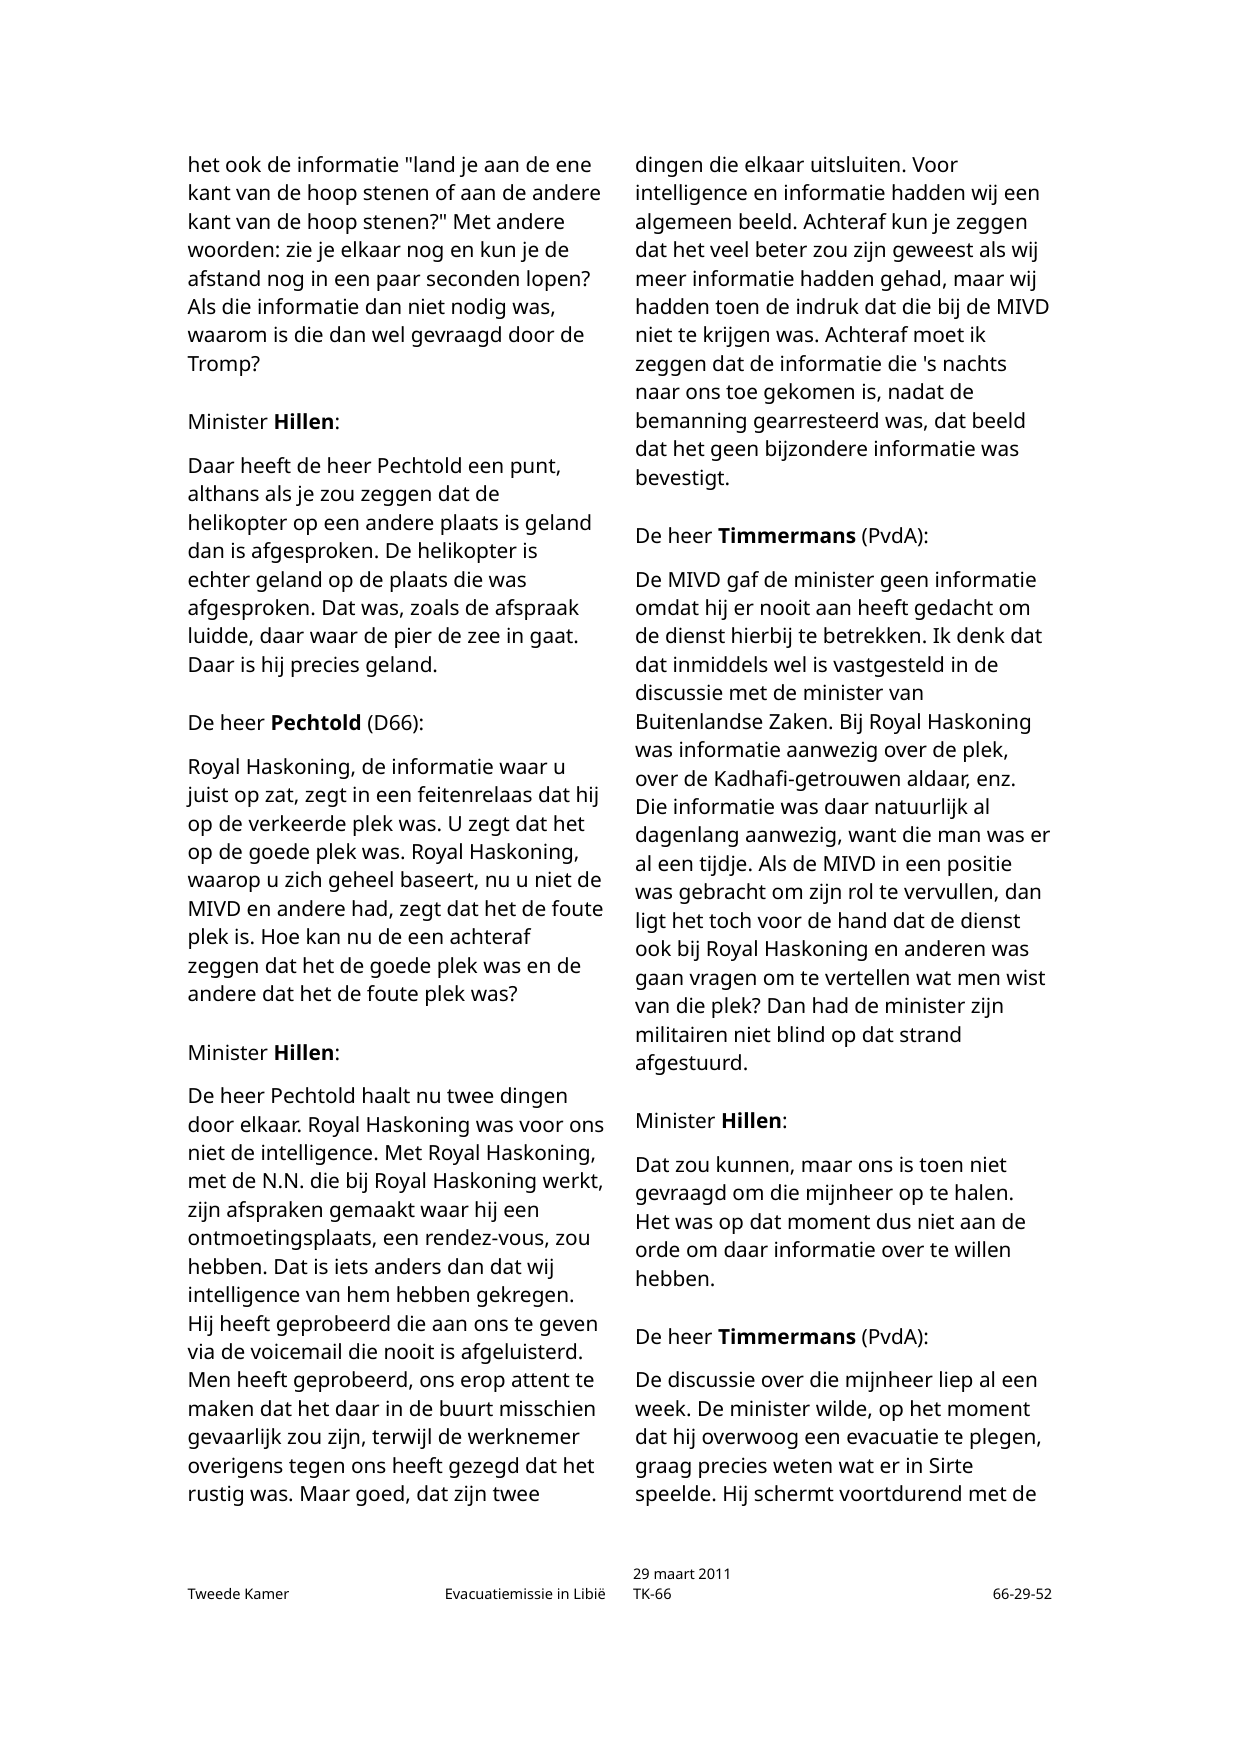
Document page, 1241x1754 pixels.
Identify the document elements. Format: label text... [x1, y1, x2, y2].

text De discussie over die mijnheer liep al een week. De minister wilde, op het moment dat hij overwoog een evacuatie te plegen, graag precies weten wat er in Sirte speelde. Hij schermt voortdurend met de [635, 1366, 1053, 1508]
text het ook de informatie "land je aan de ene kant van de hoop stenen of aan de andere kant van de hoop stenen?" Met andere woorden: zie je elkaar nog en kun je de afstand nog in een paar seconden lopen? Als die informatie dan niet nodig was, waarom is die dan wel gevraagd door de Tromp? [187, 150, 605, 377]
text De heer Pechtold (D66): [187, 708, 605, 737]
text Minister Hillen: [635, 1107, 1053, 1135]
text Minister Hillen: [187, 1038, 605, 1066]
text Minister Hillen: [187, 407, 605, 436]
text De heer Pechtold haalt nu twee dingen door elkaar. Royal Haskoning was voor ons niet de intelligence. Met Royal Haskoning, met de N.N. die bij Royal Haskoning werkt, zijn afspraken gemaakt waar hij een ontmoetingsplaats, een rendez-vous, zou hebben. Dat is iets anders dan dat wij intelligence van hem hebben gekregen. Hij heeft geprobeerd die aan ons te geven via de voicemail die nooit is afgeluisterd. Men heeft geprobeerd, ons erop attent te maken dat het daar in de buurt misschien gevaarlijk zou zijn, terwijl de werknemer overigens tegen ons heeft gezegd dat het rustig was. Maar goed, dat zijn twee [187, 1081, 605, 1508]
text De heer Timmermans (PvdA): [635, 1322, 1053, 1351]
text Daar heeft de heer Pechtold een punt, althans als je zou zeggen dat de helikopter op een andere plaats is geland dan is afgesproken. De helikopter is echter geland op de plaats die was afgesproken. Dat was, zoals de afspraak luidde, daar waar de pier de zee in gaat. Daar is hij precies geland. [187, 451, 605, 678]
text De heer Timmermans (PvdA): [635, 521, 1053, 550]
text Dat zou kunnen, maar ons is toen niet gevraagd om die mijnheer op te halen. Het was op dat moment dus niet aan de orde om daar informatie over te willen hebben. [635, 1150, 1053, 1292]
text Royal Haskoning, de informatie waar u juist op zat, zegt in een feitenrelaas dat hij op de verkeerde plek was. U zegt dat het op de goede plek was. Royal Haskoning, waarop u zich geheel baseert, nu u niet de MIVD en andere had, zegt dat het de foute plek is. Hoe kan nu de een achteraf zeggen dat het de goede plek was en de andere dat het de foute plek was? [187, 752, 605, 1008]
text dingen die elkaar uitsluiten. Voor intelligence en informatie hadden wij een algemeen beeld. Achteraf kun je zeggen dat het veel beter zou zijn geweest als wij meer informatie hadden gehad, maar wij hadden toen de indruk dat die bij de MIVD niet te krijgen was. Achteraf moet ik zeggen dat de informatie die 's nachts naar ons toe gekomen is, nadat de bemanning gearresteerd was, dat beeld dat het geen bijzondere informatie was bevestigt. [635, 150, 1053, 491]
text De MIVD gaf de minister geen informatie omdat hij er nooit aan heeft gedacht om de dienst hierbij te betrekken. Ik denk dat dat inmiddels wel is vastgesteld in de discussie met de minister van Buitenlandse Zaken. Bij Royal Haskoning was informatie aanwezig over de plek, over de Kadhafi-getrouwen aldaar, enz. Die informatie was daar natuurlijk al dagenlang aanwezig, want die man was er al een tijdje. Als de MIVD in een positie was gebracht om zijn rol te vervullen, dan ligt het toch voor de hand dat de dienst ook bij Royal Haskoning en anderen was gaan vragen om te vertellen wat men wist van die plek? Dan had de minister zijn militairen niet blind op dat strand afgestuurd. [635, 565, 1053, 1077]
